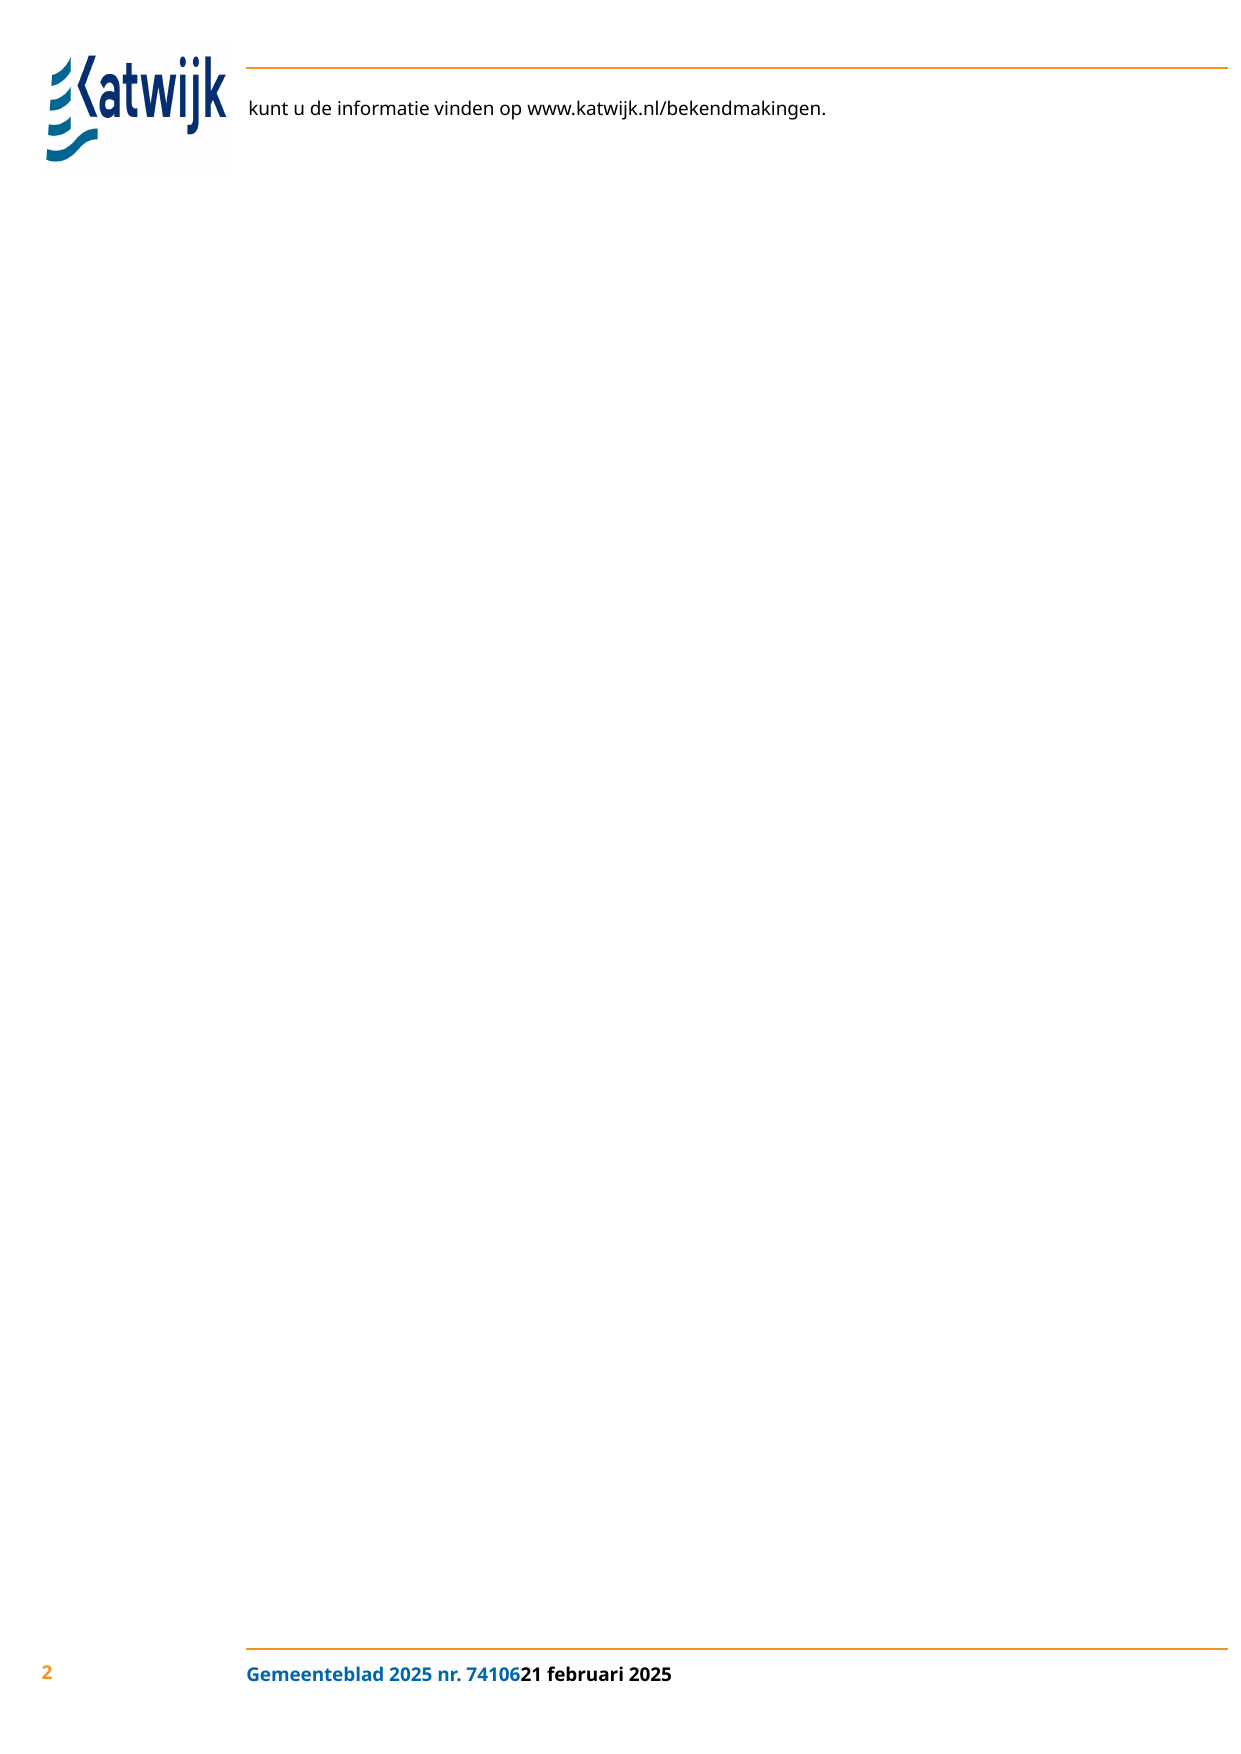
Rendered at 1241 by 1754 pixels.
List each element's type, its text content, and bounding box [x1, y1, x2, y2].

text kunt u de informatie vinden op www.katwijk.nl/bekendmakingen. [248, 95, 1152, 121]
picture [41, 47, 231, 172]
